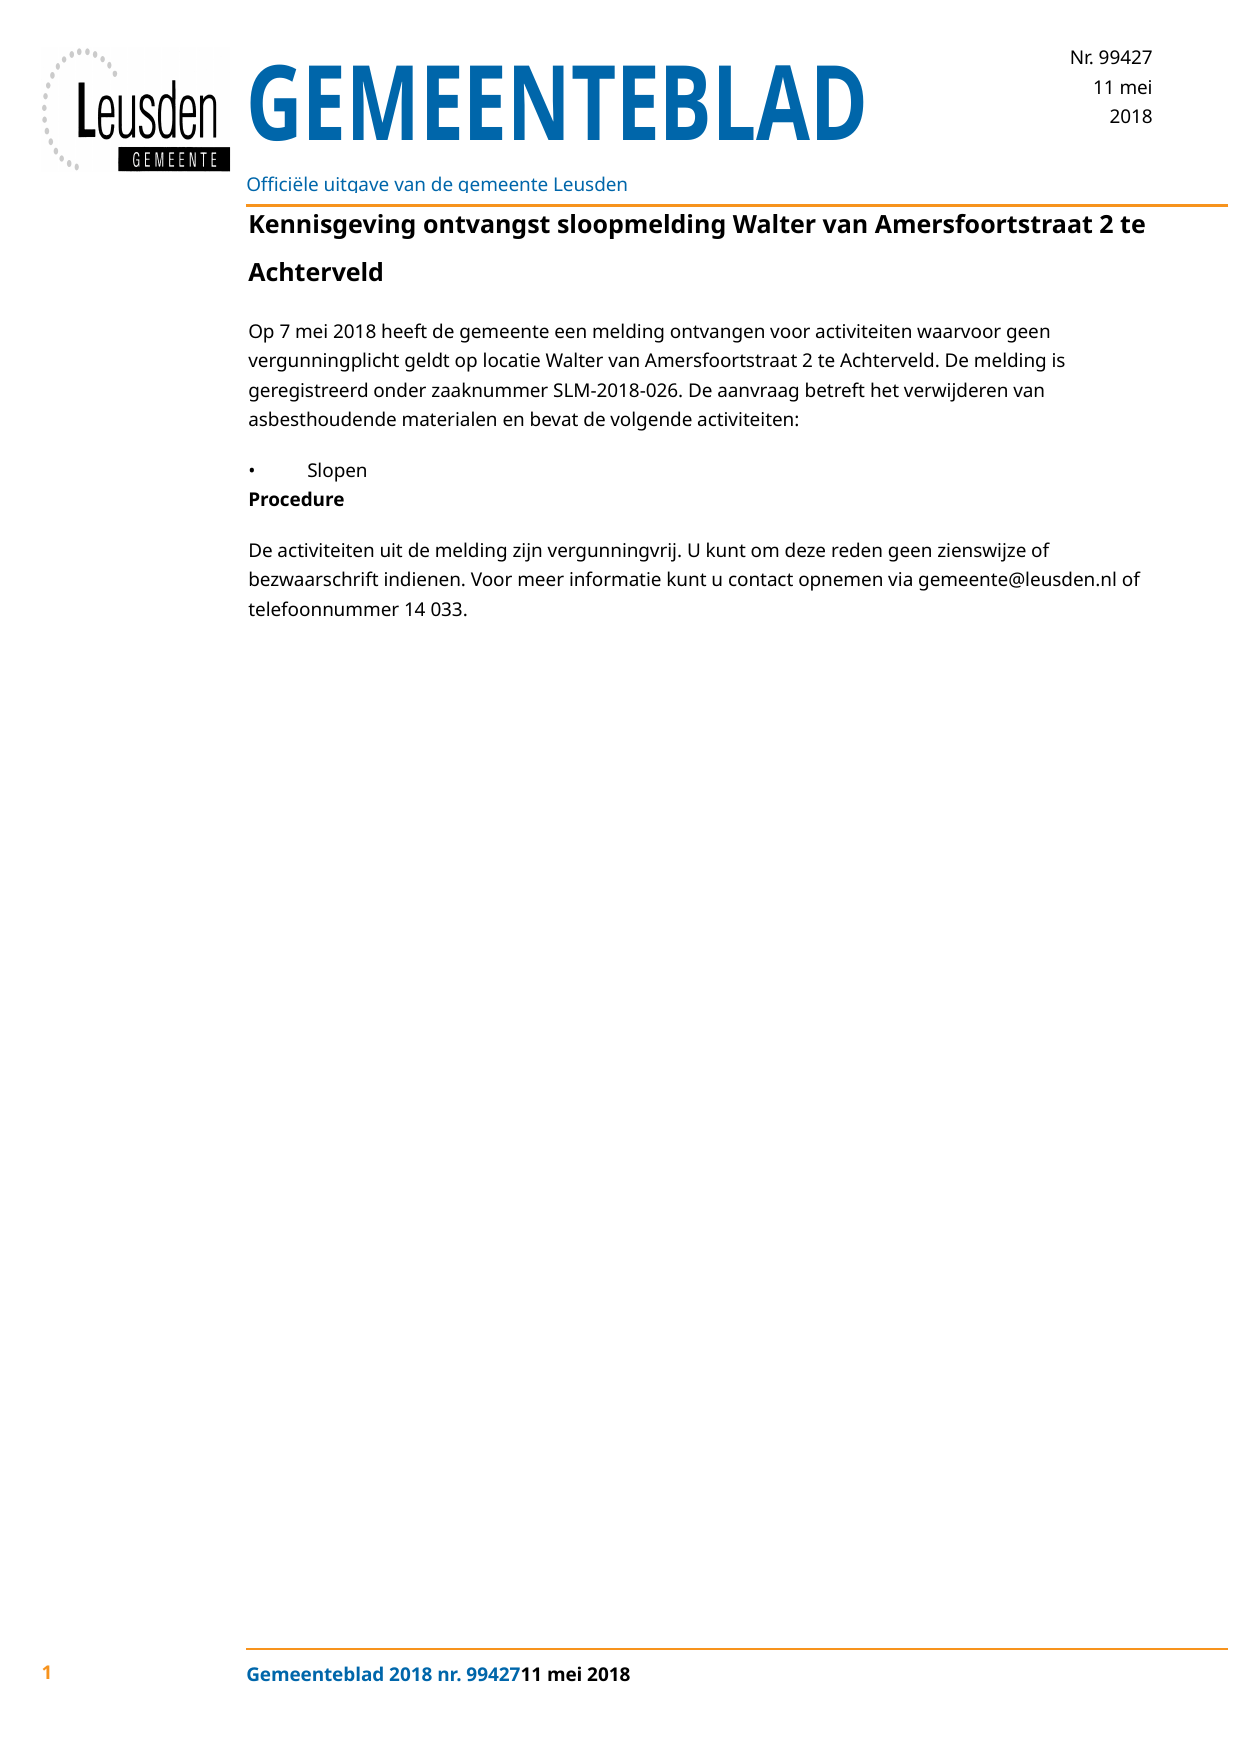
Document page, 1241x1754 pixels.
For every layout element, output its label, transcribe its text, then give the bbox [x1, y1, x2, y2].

text Kennisgeving ontvangst sloopmelding Walter van Amersfoortstraat 2 te Achterveld [248, 207, 1152, 288]
text Op 7 mei 2018 heeft de gemeente een melding ontvangen voor activiteiten waarvoor geen vergunningplicht geldt op locatie Walter van Amersfoortstraat 2 te Achterveld. De melding is geregistreerd onder zaaknummer SLM-2018-026. De aanvraag betreft het verwijderen van asbesthoudende materialen en bevat de volgende activiteiten: [248, 318, 1152, 432]
list Slopen [248, 457, 1152, 483]
picture [41, 47, 231, 172]
text De activiteiten uit de melding zijn vergunningvrij. U kunt om deze reden geen zienswijze of bezwaarschrift indienen. Voor meer informatie kunt u contact opnemen via gemeente@leusden.nl of telefoonnummer 14 033. [248, 537, 1152, 622]
text Procedure [248, 487, 1152, 512]
